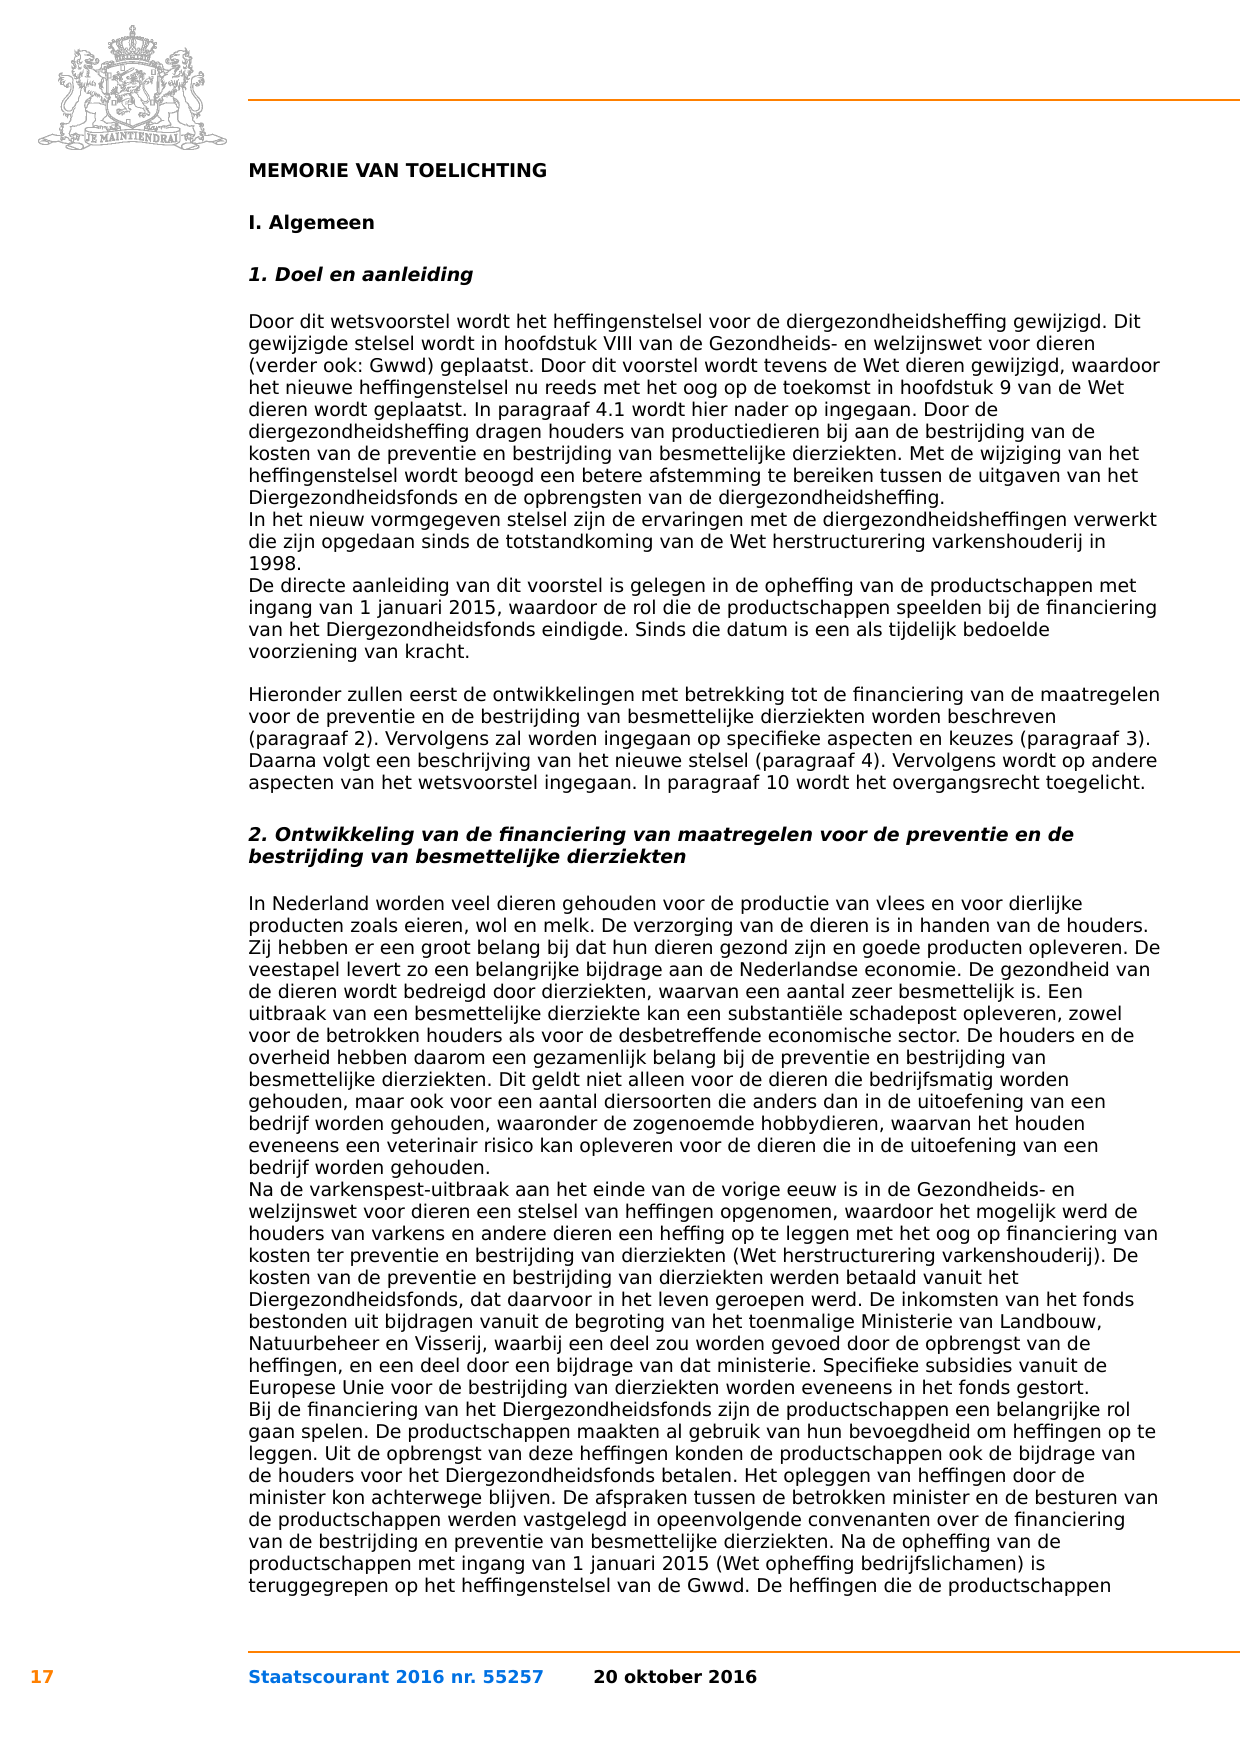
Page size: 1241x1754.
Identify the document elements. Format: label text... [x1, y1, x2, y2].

picture [38, 25, 227, 150]
subtitle MEMORIE VAN TOELICHTING [248, 160, 1163, 182]
text Na de varkenspest-uitbraak aan het einde van de vorige eeuw is in de Gezondheids- en welzijnswet voor dieren een stelsel van heffingen opgenomen, waardoor het mogelijk werd de houders van varkens en andere dieren een heffing op te leggen met het oog op financiering van kosten ter preventie en bestrijding van dierziekten (Wet herstructurering varkenshouderij). De kosten van de preventie en bestrijding van dierziekten werden betaald vanuit het Diergezondheidsfonds, dat daarvoor in het leven geroepen werd. De inkomsten van het fonds bestonden uit bijdragen vanuit de begroting van het toenmalige Ministerie van Landbouw, Natuurbeheer en Visserij, waarbij een deel zou worden gevoed door de opbrengst van de heffingen, en een deel door een bijdrage van dat ministerie. Specifieke subsidies vanuit de Europese Unie voor de bestrijding van dierziekten worden eveneens in het fonds gestort. [248, 1179, 1163, 1399]
text Bij de financiering van het Diergezondheidsfonds zijn de productschappen een belangrijke rol gaan spelen. De productschappen maakten al gebruik van hun bevoegdheid om heffingen op te leggen. Uit de opbrengst van deze heffingen konden de productschappen ook de bijdrage van de houders voor het Diergezondheidsfonds betalen. Het opleggen van heffingen door de minister kon achterwege blijven. De afspraken tussen de betrokken minister en de besturen van de productschappen werden vastgelegd in opeenvolgende convenanten over de financiering van de bestrijding en preventie van besmettelijke dierziekten. Na de opheffing van de productschappen met ingang van 1 januari 2015 (Wet opheffing bedrijfslichamen) is teruggegrepen op het heffingenstelsel van de Gwwd. De heffingen die de productschappen [248, 1399, 1163, 1597]
text In Nederland worden veel dieren gehouden voor de productie van vlees en voor dierlijke producten zoals eieren, wol en melk. De verzorging van de dieren is in handen van de houders. Zij hebben er een groot belang bij dat hun dieren gezond zijn en goede producten opleveren. De veestapel levert zo een belangrijke bijdrage aan de Nederlandse economie. De gezondheid van de dieren wordt bedreigd door dierziekten, waarvan een aantal zeer besmettelijk is. Een uitbraak van een besmettelijke dierziekte kan een substantiële schadepost opleveren, zowel voor de betrokken houders als voor de desbetreffende economische sector. De houders en de overheid hebben daarom een gezamenlijk belang bij de preventie en bestrijding van besmettelijke dierziekten. Dit geldt niet alleen voor de dieren die bedrijfsmatig worden gehouden, maar ook voor een aantal diersoorten die anders dan in de uitoefening van een bedrijf worden gehouden, waaronder de zogenoemde hobbydieren, waarvan het houden eveneens een veterinair risico kan opleveren voor de dieren die in de uitoefening van een bedrijf worden gehouden. [248, 893, 1163, 1179]
subtitle I. Algemeen [248, 212, 1163, 234]
subtitle 2. Ontwikkeling van de financiering van maatregelen voor de preventie en de bestrijding van besmettelijke dierziekten [248, 824, 1163, 868]
text In het nieuw vormgegeven stelsel zijn de ervaringen met de diergezondheidsheffingen verwerkt die zijn opgedaan sinds de totstandkoming van de Wet herstructurering varkenshouderij in 1998. [248, 509, 1163, 574]
text De directe aanleiding van dit voorstel is gelegen in de opheffing van de productschappen met ingang van 1 januari 2015, waardoor de rol die de productschappen speelden bij de financiering van het Diergezondheidsfonds eindigde. Sinds die datum is een als tijdelijk bedoelde voorziening van kracht. [248, 574, 1163, 662]
text Door dit wetsvoorstel wordt het heffingenstelsel voor de diergezondheidsheffing gewijzigd. Dit gewijzigde stelsel wordt in hoofdstuk VIII van de Gezondheids- en welzijnswet voor dieren (verder ook: Gwwd) geplaatst. Door dit voorstel wordt tevens de Wet dieren gewijzigd, waardoor het nieuwe heffingenstelsel nu reeds met het oog op de toekomst in hoofdstuk 9 van de Wet dieren wordt geplaatst. In paragraaf 4.1 wordt hier nader op ingegaan. Door de diergezondheidsheffing dragen houders van productiedieren bij aan de bestrijding van de kosten van de preventie en bestrijding van besmettelijke dierziekten. Met de wijziging van het heffingenstelsel wordt beoogd een betere afstemming te bereiken tussen de uitgaven van het Diergezondheidsfonds en de opbrengsten van de diergezondheidsheffing. [248, 311, 1163, 509]
subtitle 1. Doel en aanleiding [248, 264, 1163, 286]
text Hieronder zullen eerst de ontwikkelingen met betrekking tot de financiering van de maatregelen voor de preventie en de bestrijding van besmettelijke dierziekten worden beschreven (paragraaf 2). Vervolgens zal worden ingegaan op specifieke aspecten en keuzes (paragraaf 3). Daarna volgt een beschrijving van het nieuwe stelsel (paragraaf 4). Vervolgens wordt op andere aspecten van het wetsvoorstel ingegaan. In paragraaf 10 wordt het overgangsrecht toegelicht. [248, 684, 1163, 794]
